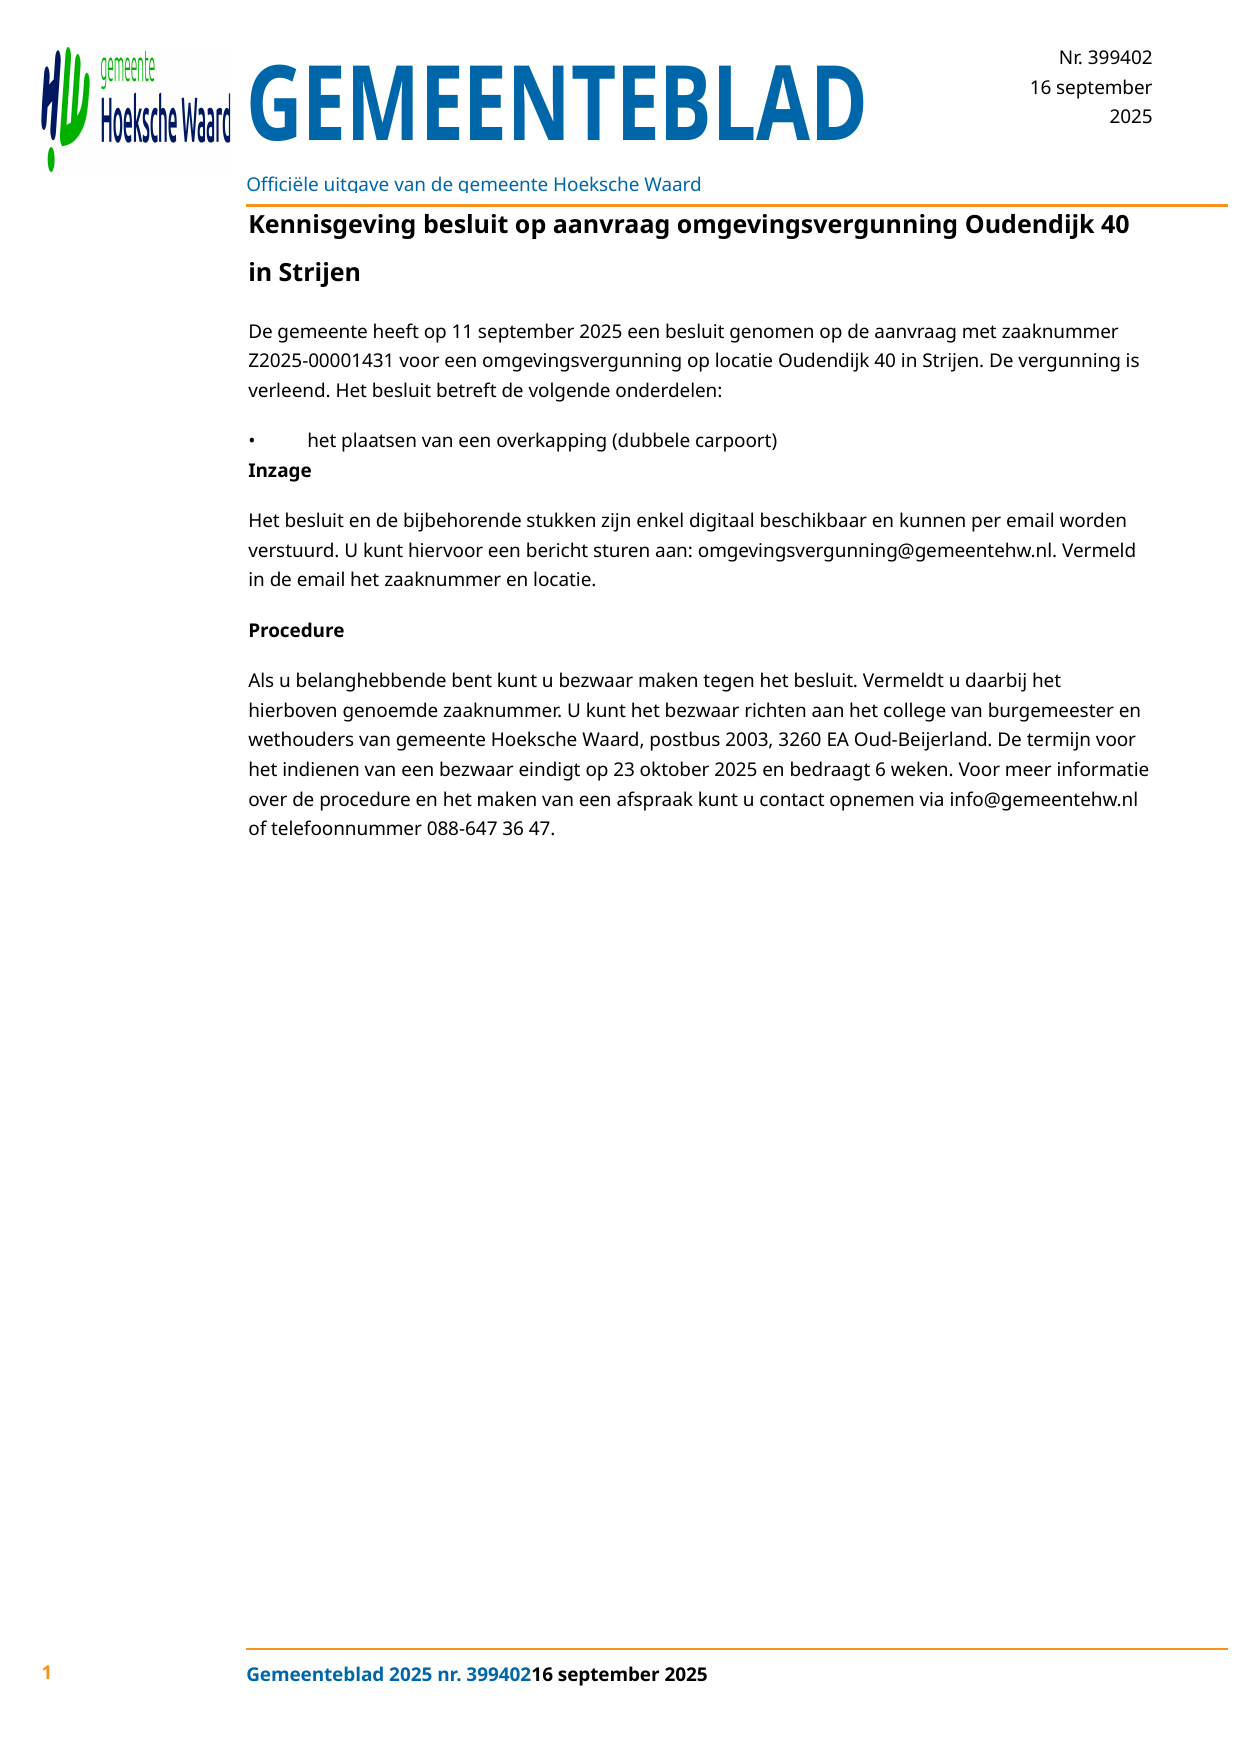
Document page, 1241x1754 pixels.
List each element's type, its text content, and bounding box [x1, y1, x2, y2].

text Het besluit en de bijbehorende stukken zijn enkel digitaal beschikbaar en kunnen per email worden verstuurd. U kunt hiervoor een bericht sturen aan: omgevingsvergunning@gemeentehw.nl. Vermeld in de email het zaaknummer en locatie. [248, 507, 1152, 592]
text De gemeente heeft op 11 september 2025 een besluit genomen op de aanvraag met zaaknummer Z2025-00001431 voor een omgevingsvergunning op locatie Oudendijk 40 in Strijen. De vergunning is verleend. Het besluit betreft de volgende onderdelen: [248, 318, 1152, 403]
picture [41, 47, 231, 172]
list het plaatsen van een overkapping (dubbele carpoort) [248, 427, 1152, 453]
text Als u belanghebbende bent kunt u bezwaar maken tegen het besluit. Vermeldt u daarbij het hierboven genoemde zaaknummer. U kunt het bezwaar richten aan het college van burgemeester en wethouders van gemeente Hoeksche Waard, postbus 2003, 3260 EA Oud-Beijerland. De termijn voor het indienen van een bezwaar eindigt op 23 oktober 2025 en bedraagt 6 weken. Voor meer informatie over de procedure en het maken van een afspraak kunt u contact opnemen via info@gemeentehw.nl of telefoonnummer 088-647 36 47. [248, 667, 1152, 841]
text Inzage [248, 457, 1152, 483]
text Kennisgeving besluit op aanvraag omgevingsvergunning Oudendijk 40 in Strijen [248, 207, 1152, 288]
text Procedure [248, 617, 1152, 643]
